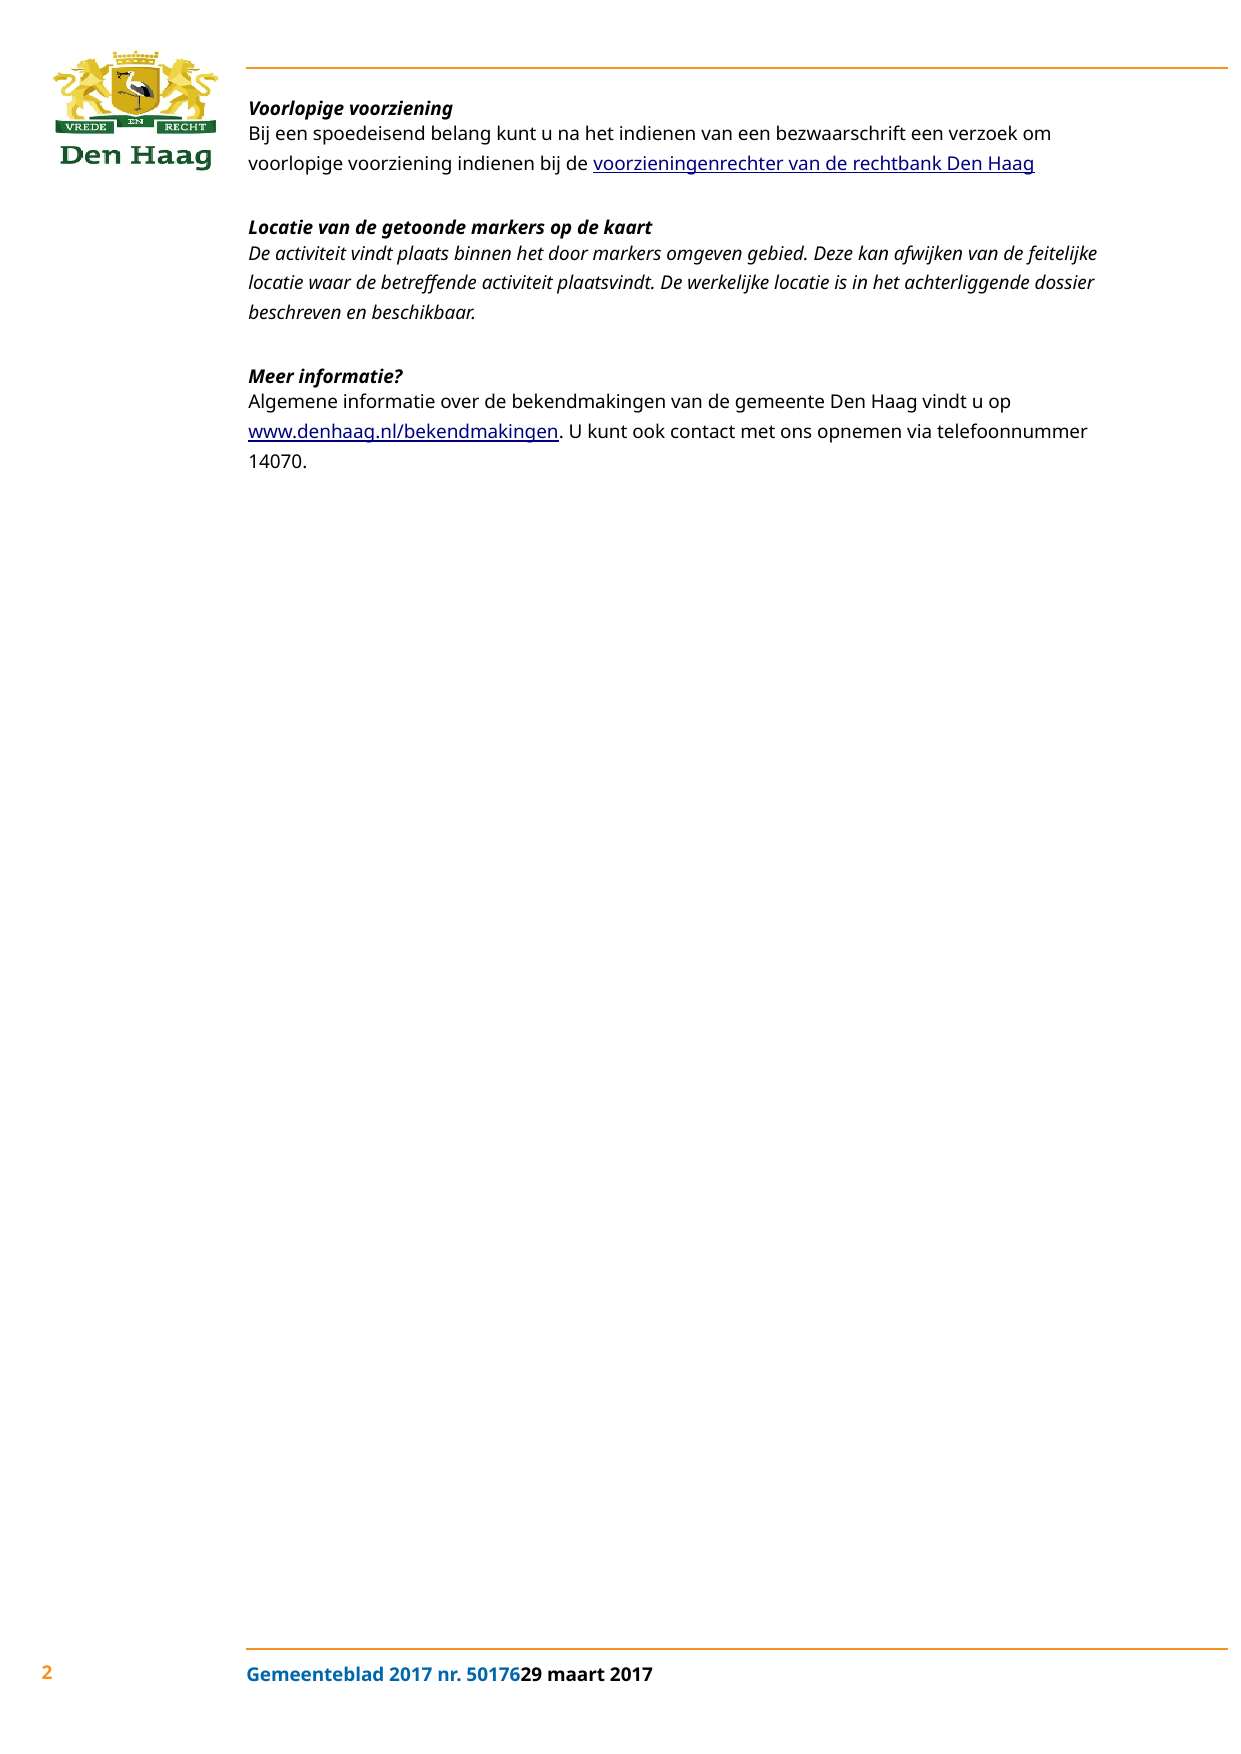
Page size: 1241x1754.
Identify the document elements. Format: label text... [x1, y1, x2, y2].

picture [41, 47, 231, 172]
text De activiteit vindt plaats binnen het door markers omgeven gebied. Deze kan afwijken van de feitelijke locatie waar de betreffende activiteit plaatsvindt. De werkelijke locatie is in het achterliggende dossier beschreven en beschikbaar. [248, 240, 1152, 325]
text Bij een spoedeisend belang kunt u na het indienen van een bezwaarschrift een verzoek om voorlopige voorziening indienen bij de voorzieningenrechter van de rechtbank Den Haag [248, 121, 1152, 176]
text Voorlopige voorziening [248, 95, 1152, 121]
text Meer informatie? [248, 363, 1152, 389]
text Algemene informatie over de bekendmakingen van de gemeente Den Haag vindt u op www.denhaag.nl/bekendmakingen. U kunt ook contact met ons opnemen via telefoonnummer 14070. [248, 389, 1152, 473]
text Locatie van de getoonde markers op de kaart [248, 214, 1152, 240]
